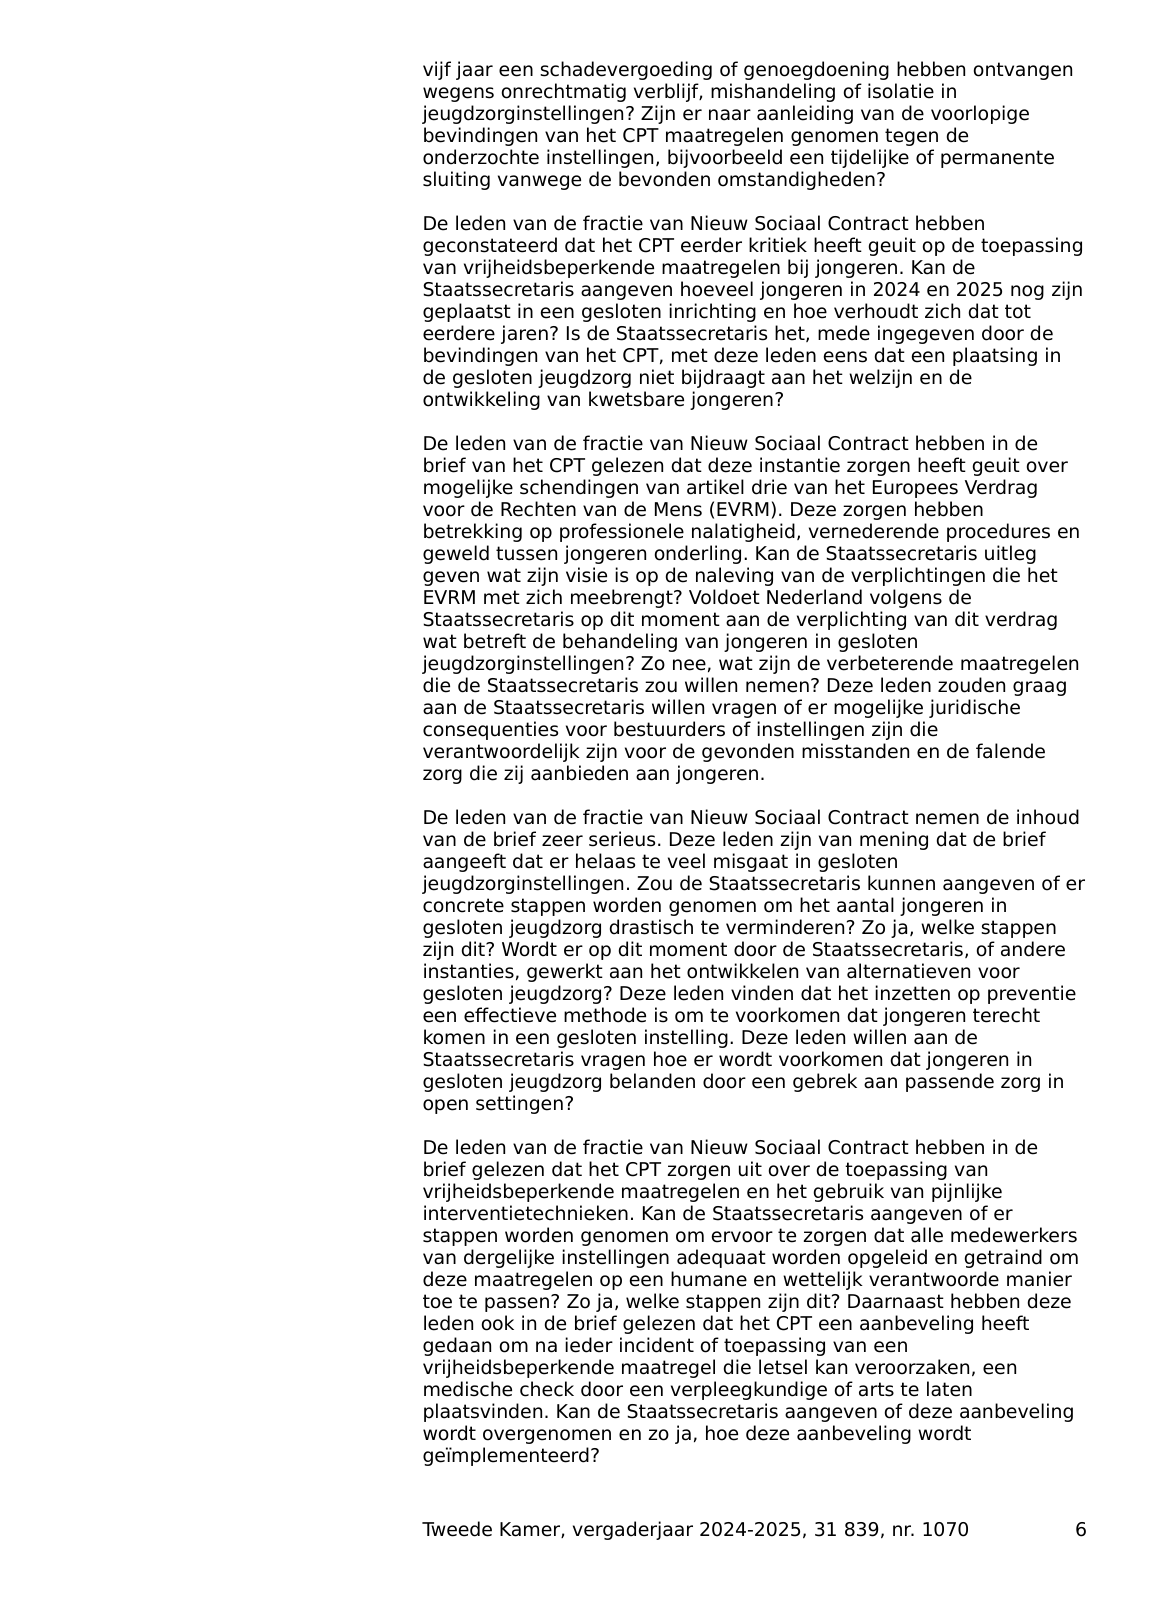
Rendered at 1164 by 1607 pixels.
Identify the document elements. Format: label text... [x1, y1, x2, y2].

text De leden van de fractie van Nieuw Sociaal Contract nemen de inhoud van de brief zeer serieus. Deze leden zijn van mening dat de brief aangeeft dat er helaas te veel misgaat in gesloten jeugdzorginstellingen. Zou de Staatssecretaris kunnen aangeven of er concrete stappen worden genomen om het aantal jongeren in gesloten jeugdzorg drastisch te verminderen? Zo ja, welke stappen zijn dit? Wordt er op dit moment door de Staatssecretaris, of andere instanties, gewerkt aan het ontwikkelen van alternatieven voor gesloten jeugdzorg? Deze leden vinden dat het inzetten op preventie een effectieve methode is om te voorkomen dat jongeren terecht komen in een gesloten instelling. Deze leden willen aan de Staatssecretaris vragen hoe er wordt voorkomen dat jongeren in gesloten jeugdzorg belanden door een gebrek aan passende zorg in open settingen? [422, 807, 1087, 1115]
text De leden van de fractie van Nieuw Sociaal Contract hebben in de brief van het CPT gelezen dat deze instantie zorgen heeft geuit over mogelijke schendingen van artikel drie van het Europees Verdrag voor de Rechten van de Mens (EVRM). Deze zorgen hebben betrekking op professionele nalatigheid, vernederende procedures en geweld tussen jongeren onderling. Kan de Staatssecretaris uitleg geven wat zijn visie is op de naleving van de verplichtingen die het EVRM met zich meebrengt? Voldoet Nederland volgens de Staatssecretaris op dit moment aan de verplichting van dit verdrag wat betreft de behandeling van jongeren in gesloten jeugdzorginstellingen? Zo nee, wat zijn de verbeterende maatregelen die de Staatssecretaris zou willen nemen? Deze leden zouden graag aan de Staatssecretaris willen vragen of er mogelijke juridische consequenties voor bestuurders of instellingen zijn die verantwoordelijk zijn voor de gevonden misstanden en de falende zorg die zij aanbieden aan jongeren. [422, 433, 1087, 785]
text De leden van de fractie van Nieuw Sociaal Contract hebben in de brief gelezen dat het CPT zorgen uit over de toepassing van vrijheidsbeperkende maatregelen en het gebruik van pijnlijke interventietechnieken. Kan de Staatssecretaris aangeven of er stappen worden genomen om ervoor te zorgen dat alle medewerkers van dergelijke instellingen adequaat worden opgeleid en getraind om deze maatregelen op een humane en wettelijk verantwoorde manier toe te passen? Zo ja, welke stappen zijn dit? Daarnaast hebben deze leden ook in de brief gelezen dat het CPT een aanbeveling heeft gedaan om na ieder incident of toepassing van een vrijheidsbeperkende maatregel die letsel kan veroorzaken, een medische check door een verpleegkundige of arts te laten plaatsvinden. Kan de Staatssecretaris aangeven of deze aanbeveling wordt overgenomen en zo ja, hoe deze aanbeveling wordt geïmplementeerd? [422, 1137, 1087, 1467]
text De leden van de fractie van Nieuw Sociaal Contract hebben geconstateerd dat het CPT eerder kritiek heeft geuit op de toepassing van vrijheidsbeperkende maatregelen bij jongeren. Kan de Staatssecretaris aangeven hoeveel jongeren in 2024 en 2025 nog zijn geplaatst in een gesloten inrichting en hoe verhoudt zich dat tot eerdere jaren? Is de Staatssecretaris het, mede ingegeven door de bevindingen van het CPT, met deze leden eens dat een plaatsing in de gesloten jeugdzorg niet bijdraagt aan het welzijn en de ontwikkeling van kwetsbare jongeren? [422, 213, 1087, 411]
text vijf jaar een schadevergoeding of genoegdoening hebben ontvangen wegens onrechtmatig verblijf, mishandeling of isolatie in jeugdzorginstellingen? Zijn er naar aanleiding van de voorlopige bevindingen van het CPT maatregelen genomen tegen de onderzochte instellingen, bijvoorbeeld een tijdelijke of permanente sluiting vanwege de bevonden omstandigheden? [422, 59, 1087, 191]
